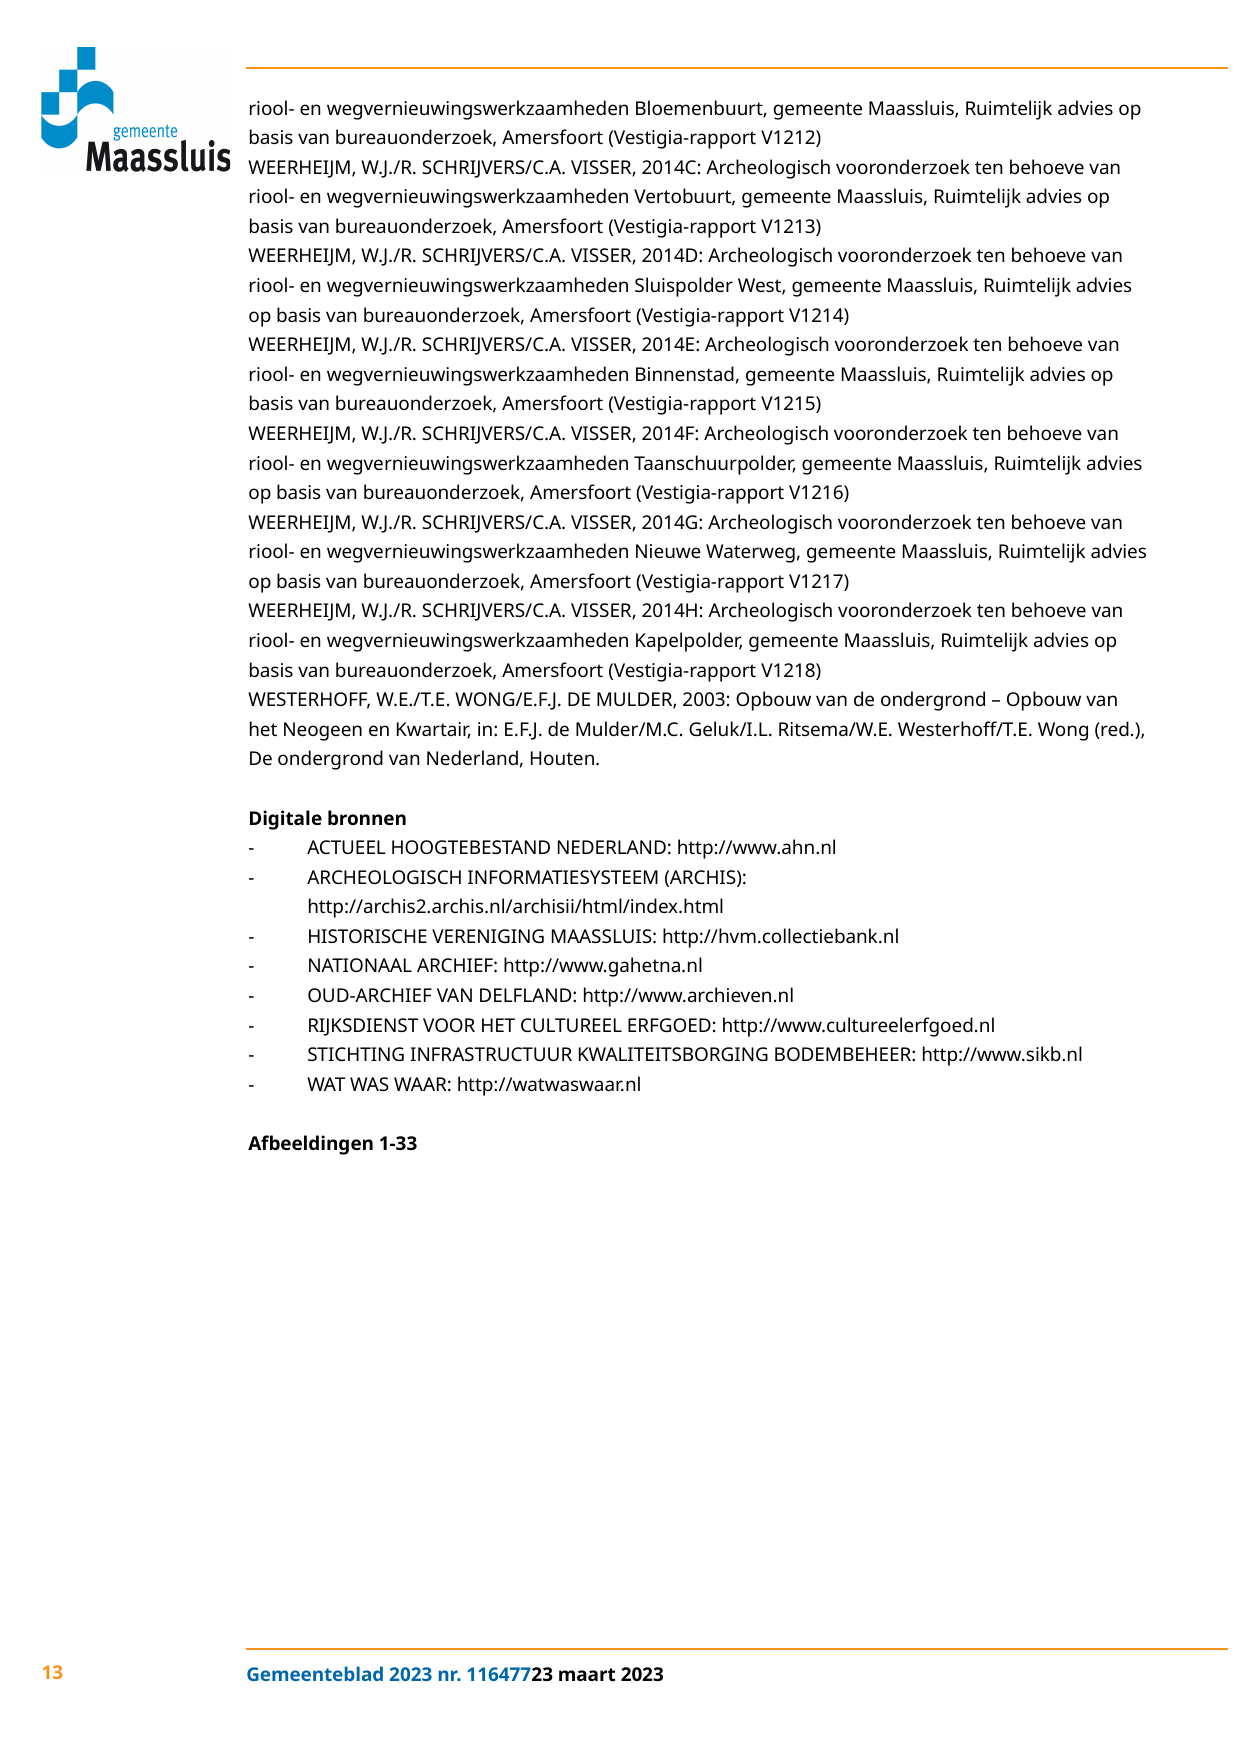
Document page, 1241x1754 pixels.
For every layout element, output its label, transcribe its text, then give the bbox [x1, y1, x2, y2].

list ARCHEOLOGISCH INFORMATIESYSTEEM (ARCHIS): http://archis2.archis.nl/archisii/html/index.html [248, 864, 1152, 919]
text WEERHEIJM, W.J./R. SCHRIJVERS/C.A. VISSER, 2014F: Archeologisch vooronderzoek ten behoeve van riool- en wegvernieuwingswerkzaamheden Taanschuurpolder, gemeente Maassluis, Ruimtelijk advies op basis van bureauonderzoek, Amersfoort (Vestigia-rapport V1216) [248, 420, 1152, 505]
list STICHTING INFRASTRUCTUUR KWALITEITSBORGING BODEMBEHEER: http://www.sikb.nl [248, 1041, 1152, 1067]
text WEERHEIJM, W.J./R. SCHRIJVERS/C.A. VISSER, 2014H: Archeologisch vooronderzoek ten behoeve van riool- en wegvernieuwingswerkzaamheden Kapelpolder, gemeente Maassluis, Ruimtelijk advies op basis van bureauonderzoek, Amersfoort (Vestigia-rapport V1218) [248, 598, 1152, 683]
text WEERHEIJM, W.J./R. SCHRIJVERS/C.A. VISSER, 2014C: Archeologisch vooronderzoek ten behoeve van riool- en wegvernieuwingswerkzaamheden Vertobuurt, gemeente Maassluis, Ruimtelijk advies op basis van bureauonderzoek, Amersfoort (Vestigia-rapport V1213) [248, 154, 1152, 239]
text riool- en wegvernieuwingswerkzaamheden Bloemenbuurt, gemeente Maassluis, Ruimtelijk advies op basis van bureauonderzoek, Amersfoort (Vestigia-rapport V1212) [248, 95, 1152, 150]
list RIJKSDIENST VOOR HET CULTUREEL ERFGOED: http://www.cultureelerfgoed.nl [248, 1012, 1152, 1038]
picture [41, 47, 231, 172]
text WEERHEIJM, W.J./R. SCHRIJVERS/C.A. VISSER, 2014G: Archeologisch vooronderzoek ten behoeve van riool- en wegvernieuwingswerkzaamheden Nieuwe Waterweg, gemeente Maassluis, Ruimtelijk advies op basis van bureauonderzoek, Amersfoort (Vestigia-rapport V1217) [248, 509, 1152, 594]
text WEERHEIJM, W.J./R. SCHRIJVERS/C.A. VISSER, 2014E: Archeologisch vooronderzoek ten behoeve van riool- en wegvernieuwingswerkzaamheden Binnenstad, gemeente Maassluis, Ruimtelijk advies op basis van bureauonderzoek, Amersfoort (Vestigia-rapport V1215) [248, 331, 1152, 416]
picture [41, 47, 77, 92]
text WESTERHOFF, W.E./T.E. WONG/E.F.J. DE MULDER, 2003: Opbouw van de ondergrond – Opbouw van het Neogeen en Kwartair, in: E.F.J. de Mulder/M.C. Geluk/I.L. Ritsema/W.E. Westerhoff/T.E. Wong (red.), De ondergrond van Nederland, Houten. [248, 686, 1152, 771]
list HISTORISCHE VERENIGING MAASSLUIS: http://hvm.collectiebank.nl [248, 923, 1152, 949]
text WEERHEIJM, W.J./R. SCHRIJVERS/C.A. VISSER, 2014D: Archeologisch vooronderzoek ten behoeve van riool- en wegvernieuwingswerkzaamheden Sluispolder West, gemeente Maassluis, Ruimtelijk advies op basis van bureauonderzoek, Amersfoort (Vestigia-rapport V1214) [248, 243, 1152, 328]
text Digitale bronnen [248, 805, 1152, 831]
list OUD-ARCHIEF VAN DELFLAND: http://www.archieven.nl [248, 982, 1152, 1008]
list ACTUEEL HOOGTEBESTAND NEDERLAND: http://www.ahn.nl [248, 834, 1152, 860]
text Afbeeldingen 1-33 [248, 1130, 1152, 1156]
list NATIONAAL ARCHIEF: http://www.gahetna.nl [248, 953, 1152, 978]
list WAT WAS WAAR: http://watwaswaar.nl [248, 1071, 1152, 1097]
